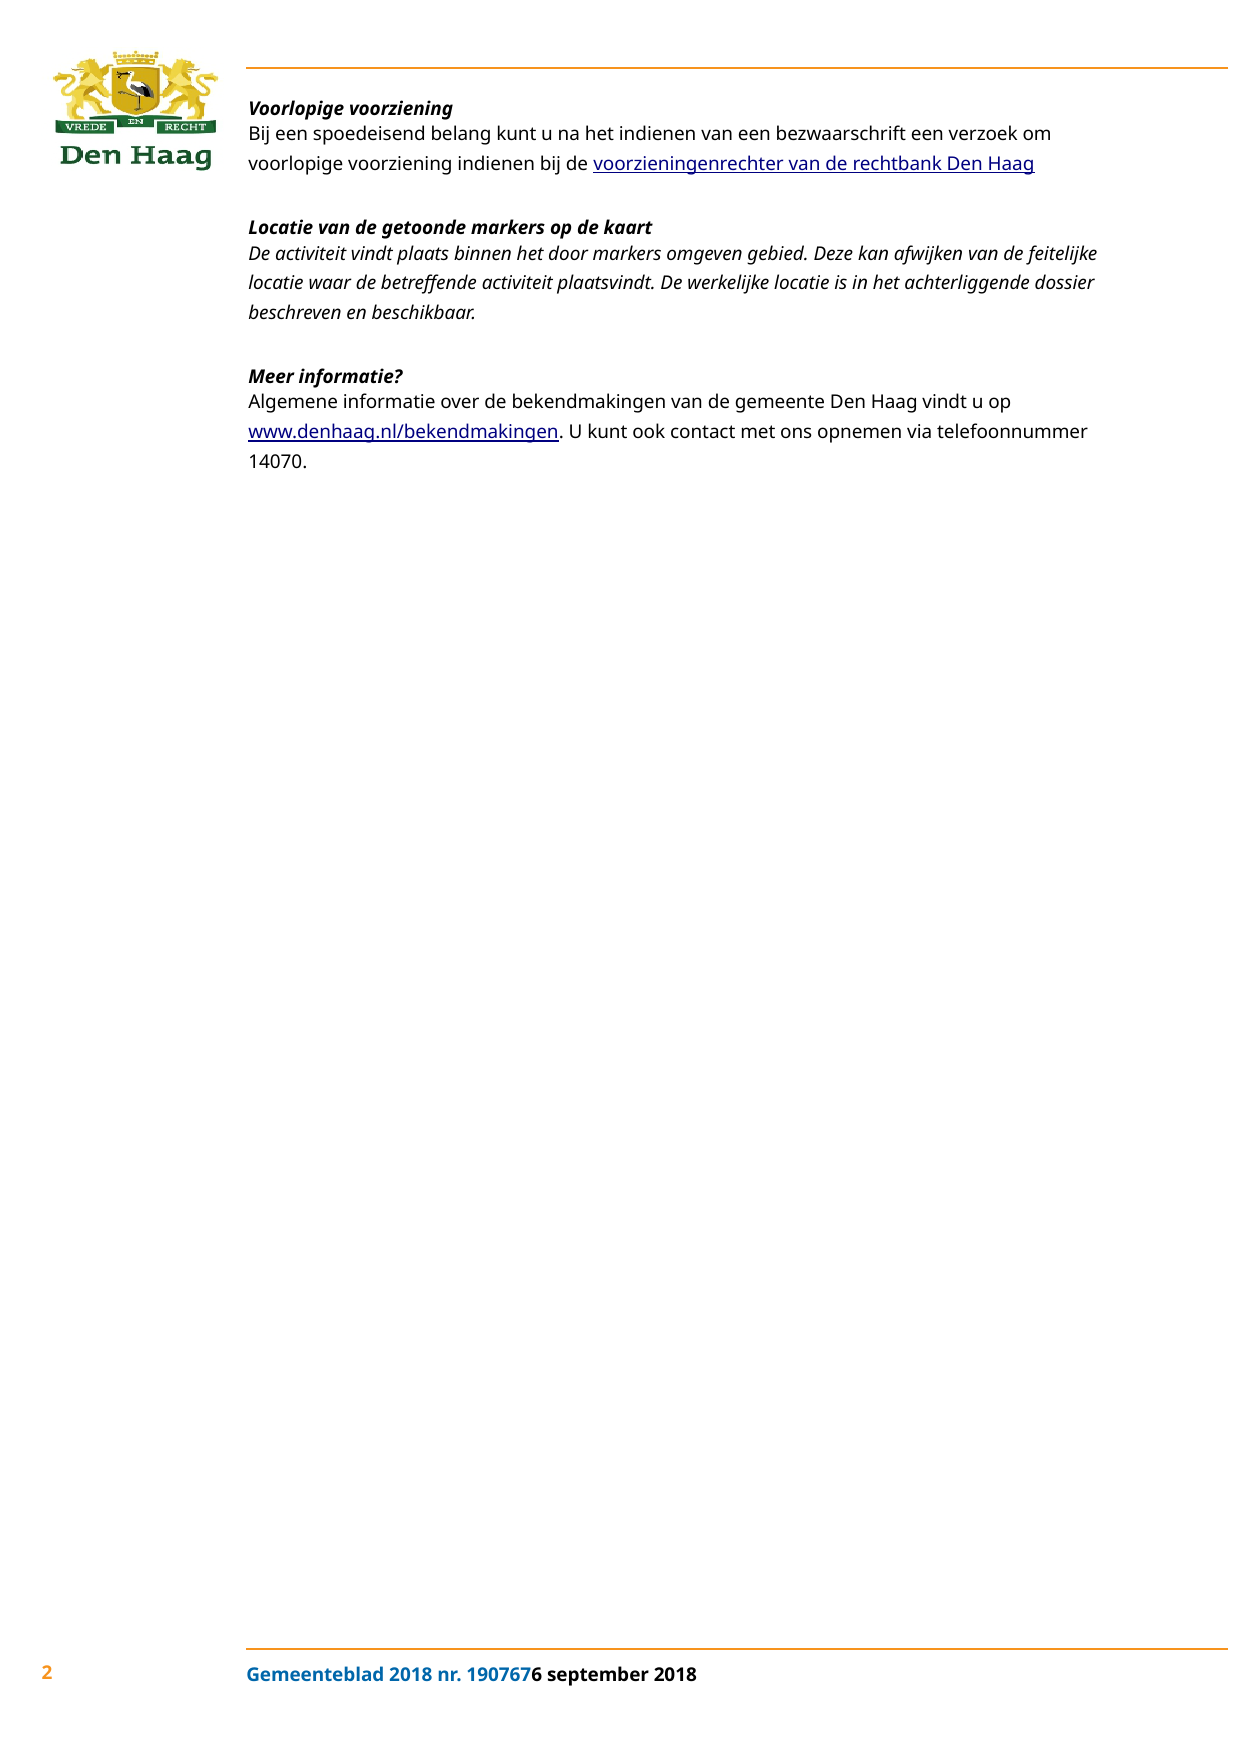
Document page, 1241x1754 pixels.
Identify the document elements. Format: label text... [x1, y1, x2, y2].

text Bij een spoedeisend belang kunt u na het indienen van een bezwaarschrift een verzoek om voorlopige voorziening indienen bij de voorzieningenrechter van de rechtbank Den Haag [248, 121, 1152, 176]
text Locatie van de getoonde markers op de kaart [248, 214, 1152, 240]
text Meer informatie? [248, 363, 1152, 389]
picture [41, 47, 231, 172]
text Algemene informatie over de bekendmakingen van de gemeente Den Haag vindt u op www.denhaag.nl/bekendmakingen. U kunt ook contact met ons opnemen via telefoonnummer 14070. [248, 389, 1152, 473]
text Voorlopige voorziening [248, 95, 1152, 121]
text De activiteit vindt plaats binnen het door markers omgeven gebied. Deze kan afwijken van de feitelijke locatie waar de betreffende activiteit plaatsvindt. De werkelijke locatie is in het achterliggende dossier beschreven en beschikbaar. [248, 240, 1152, 325]
